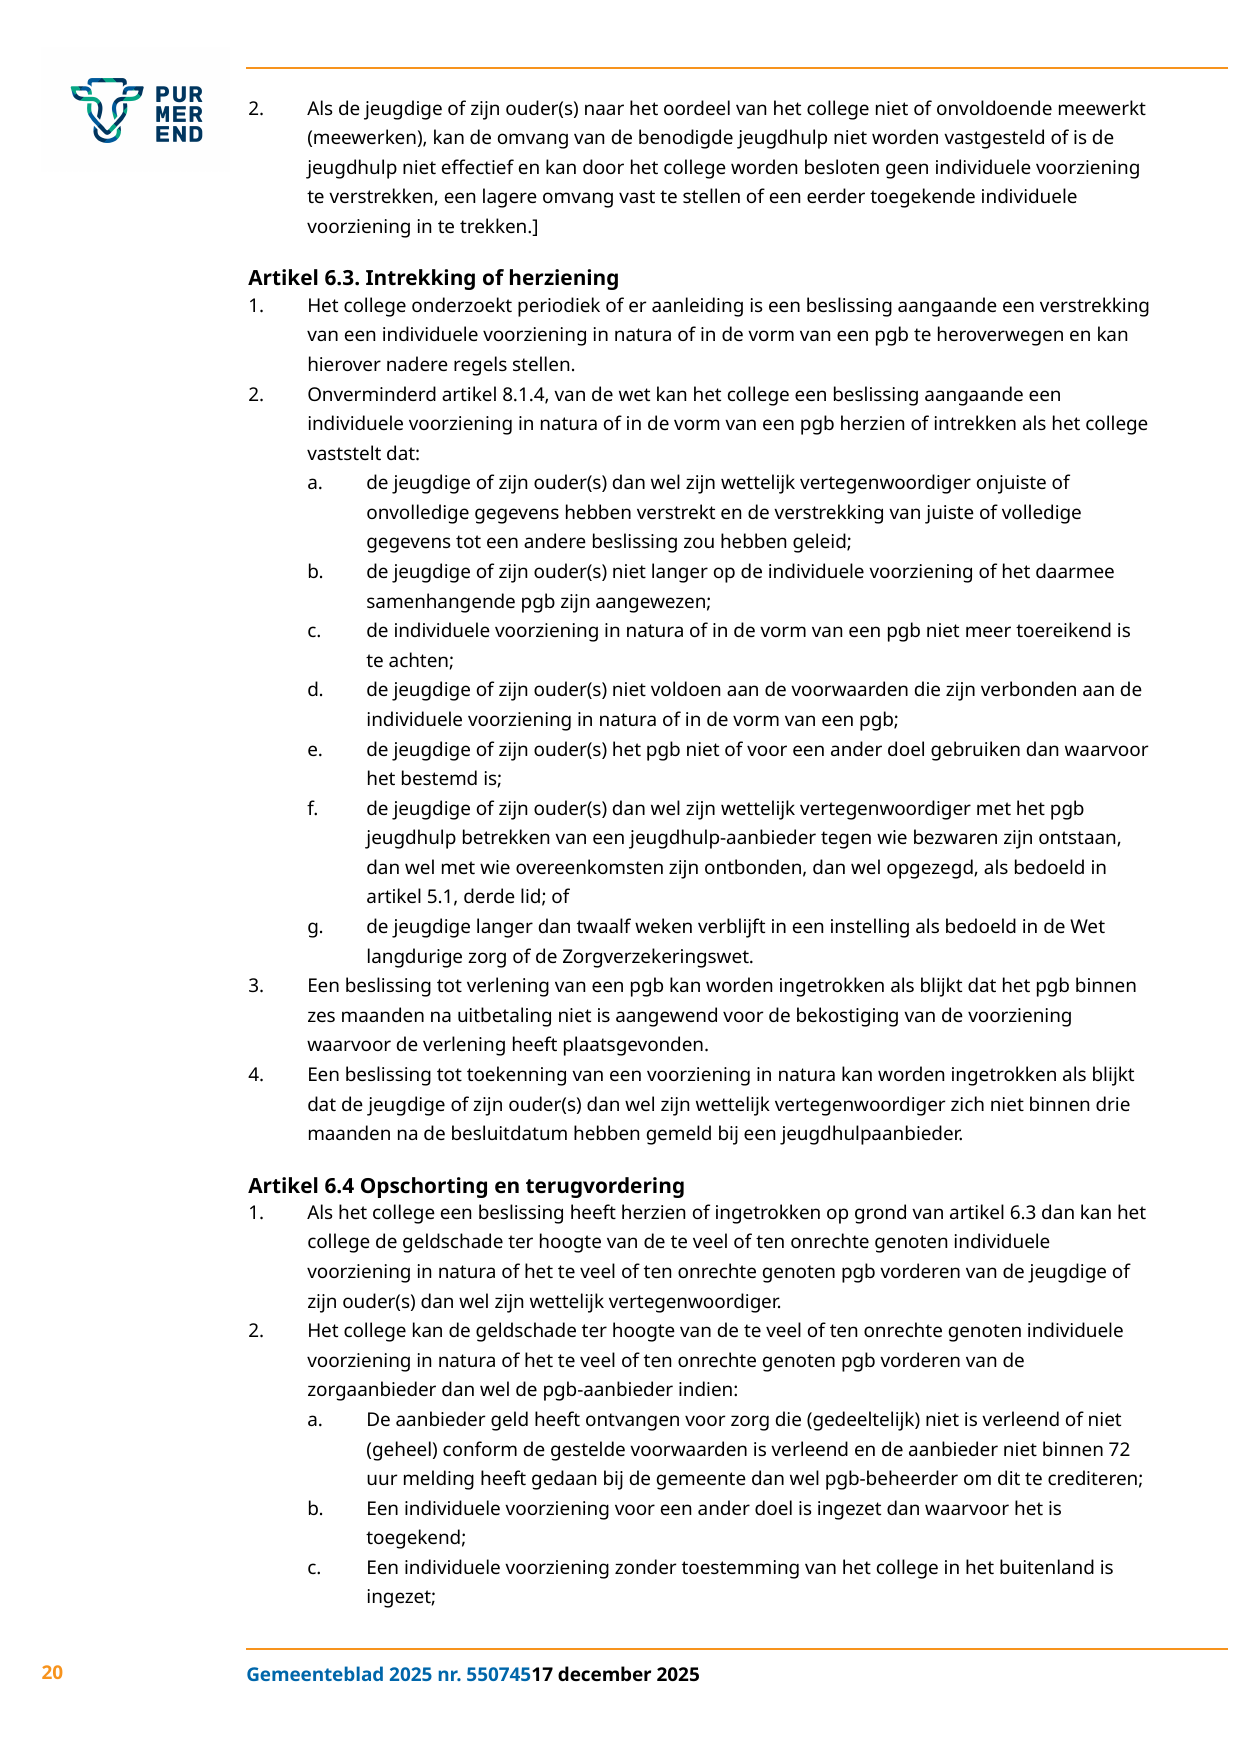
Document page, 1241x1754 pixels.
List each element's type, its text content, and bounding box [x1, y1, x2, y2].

list de jeugdige of zijn ouder(s) niet voldoen aan de voorwaarden die zijn verbonden aan de individuele voorziening in natura of in de vorm van een pgb; [307, 677, 1152, 732]
list Een individuele voorziening voor een ander doel is ingezet dan waarvoor het is toegekend; [307, 1495, 1152, 1550]
list de jeugdige of zijn ouder(s) dan wel zijn wettelijk vertegenwoordiger onjuiste of onvolledige gegevens hebben verstrekt en de verstrekking van juiste of volledige gegevens tot een andere beslissing zou hebben geleid; [307, 469, 1152, 554]
list Onverminderd artikel 8.1.4, van de wet kan het college een beslissing aangaande een individuele voorziening in natura of in de vorm van een pgb herzien of intrekken als het college vaststelt dat: [248, 381, 1152, 466]
text Artikel 6.3. Intrekking of herziening [248, 263, 1152, 292]
list Een individuele voorziening zonder toestemming van het college in het buitenland is ingezet; [307, 1554, 1152, 1609]
list Een beslissing tot toekenning van een voorziening in natura kan worden ingetrokken als blijkt dat de jeugdige of zijn ouder(s) dan wel zijn wettelijk vertegenwoordiger zich niet binnen drie maanden na de besluitdatum hebben gemeld bij een jeugdhulpaanbieder. [248, 1061, 1152, 1146]
text Artikel 6.4 Opschorting en terugvordering [248, 1171, 1152, 1199]
list de jeugdige of zijn ouder(s) het pgb niet of voor een ander doel gebruiken dan waarvoor het bestemd is; [307, 736, 1152, 791]
list de jeugdige langer dan twaalf weken verblijft in een instelling als bedoeld in de Wet langdurige zorg of de Zorgverzekeringswet. [307, 913, 1152, 968]
list Een beslissing tot verlening van een pgb kan worden ingetrokken als blijkt dat het pgb binnen zes maanden na uitbetaling niet is aangewend voor de bekostiging van de voorziening waarvoor de verlening heeft plaatsgevonden. [248, 972, 1152, 1057]
list Als het college een beslissing heeft herzien of ingetrokken op grond van artikel 6.3 dan kan het college de geldschade ter hoogte van de te veel of ten onrechte genoten individuele voorziening in natura of het te veel of ten onrechte genoten pgb vorderen van de jeugdige of zijn ouder(s) dan wel zijn wettelijk vertegenwoordiger. [248, 1199, 1152, 1314]
list Als de jeugdige of zijn ouder(s) naar het oordeel van het college niet of onvoldoende meewerkt (meewerken), kan de omvang van de benodigde jeugdhulp niet worden vastgesteld of is de jeugdhulp niet effectief en kan door het college worden besloten geen individuele voorziening te verstrekken, een lagere omvang vast te stellen of een eerder toegekende individuele voorziening in te trekken.] [248, 95, 1152, 239]
list Het college onderzoekt periodiek of er aanleiding is een beslissing aangaande een verstrekking van een individuele voorziening in natura of in de vorm van een pgb te heroverwegen en kan hierover nadere regels stellen. [248, 292, 1152, 377]
list de jeugdige of zijn ouder(s) dan wel zijn wettelijk vertegenwoordiger met het pgb jeugdhulp betrekken van een jeugdhulp-aanbieder tegen wie bezwaren zijn ontstaan, dan wel met wie overeenkomsten zijn ontbonden, dan wel opgezegd, als bedoeld in artikel 5.1, derde lid; of [307, 795, 1152, 909]
list de jeugdige of zijn ouder(s) niet langer op de individuele voorziening of het daarmee samenhangende pgb zijn aangewezen; [307, 558, 1152, 613]
list Het college kan de geldschade ter hoogte van de te veel of ten onrechte genoten individuele voorziening in natura of het te veel of ten onrechte genoten pgb vorderen van de zorgaanbieder dan wel de pgb-aanbieder indien: [248, 1317, 1152, 1402]
picture [41, 47, 231, 172]
list de individuele voorziening in natura of in de vorm van een pgb niet meer toereikend is te achten; [307, 617, 1152, 673]
list De aanbieder geld heeft ontvangen voor zorg die (gedeeltelijk) niet is verleend of niet (geheel) conform de gestelde voorwaarden is verleend en de aanbieder niet binnen 72 uur melding heeft gedaan bij de gemeente dan wel pgb-beheerder om dit te crediteren; [307, 1406, 1152, 1491]
